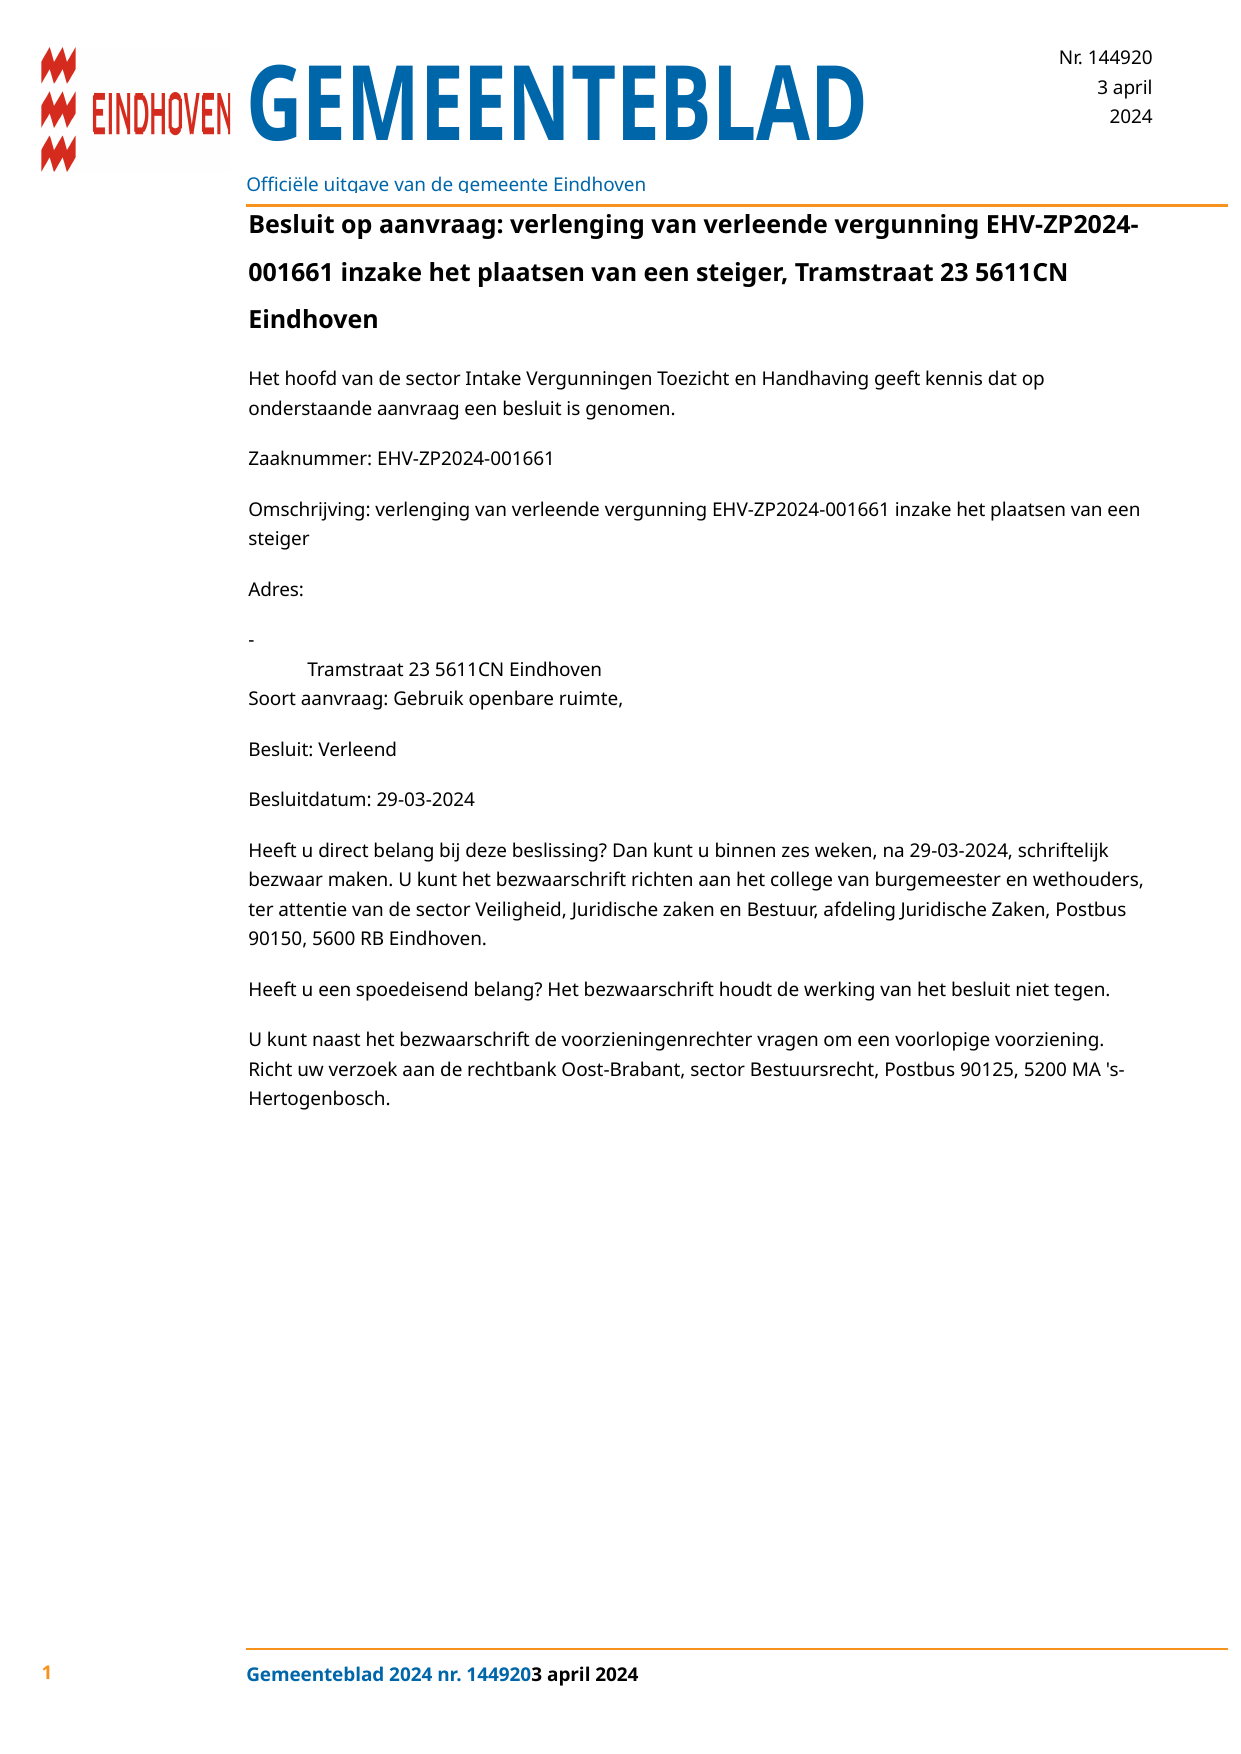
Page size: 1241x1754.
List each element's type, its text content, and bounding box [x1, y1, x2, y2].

text Soort aanvraag: Gebruik openbare ruimte, [248, 686, 1152, 711]
text Besluitdatum: 29-03-2024 [248, 786, 1152, 812]
text Heeft u een spoedeisend belang? Het bezwaarschrift houdt de werking van het besluit niet tegen. [248, 976, 1152, 1002]
text Omschrijving: verlenging van verleende vergunning EHV-ZP2024-001661 inzake het plaatsen van een steiger [248, 496, 1152, 551]
text Besluit: Verleend [248, 736, 1152, 762]
text Het hoofd van de sector Intake Vergunningen Toezicht en Handhaving geeft kennis dat op onderstaande aanvraag een besluit is genomen. [248, 366, 1152, 421]
text U kunt naast het bezwaarschrift de voorzieningenrechter vragen om een voorlopige voorziening. Richt uw verzoek aan de rechtbank Oost-Brabant, sector Bestuursrecht, Postbus 90125, 5200 MA 's-Hertogenbosch. [248, 1026, 1152, 1111]
text Adres: [248, 576, 1152, 602]
text Heeft u direct belang bij deze beslissing? Dan kunt u binnen zes weken, na 29-03-2024, schriftelijk bezwaar maken. U kunt het bezwaarschrift richten aan het college van burgemeester en wethouders, ter attentie van de sector Veiligheid, Juridische zaken en Bestuur, afdeling Juridische Zaken, Postbus 90150, 5600 RB Eindhoven. [248, 837, 1152, 951]
list Tramstraat 23 5611CN Eindhoven [248, 656, 1152, 682]
text Zaaknummer: EHV-ZP2024-001661 [248, 446, 1152, 471]
text Besluit op aanvraag: verlenging van verleende vergunning EHV-ZP2024-001661 inzake het plaatsen van een steiger, Tramstraat 23 5611CN Eindhoven [248, 207, 1152, 336]
picture [41, 47, 231, 172]
